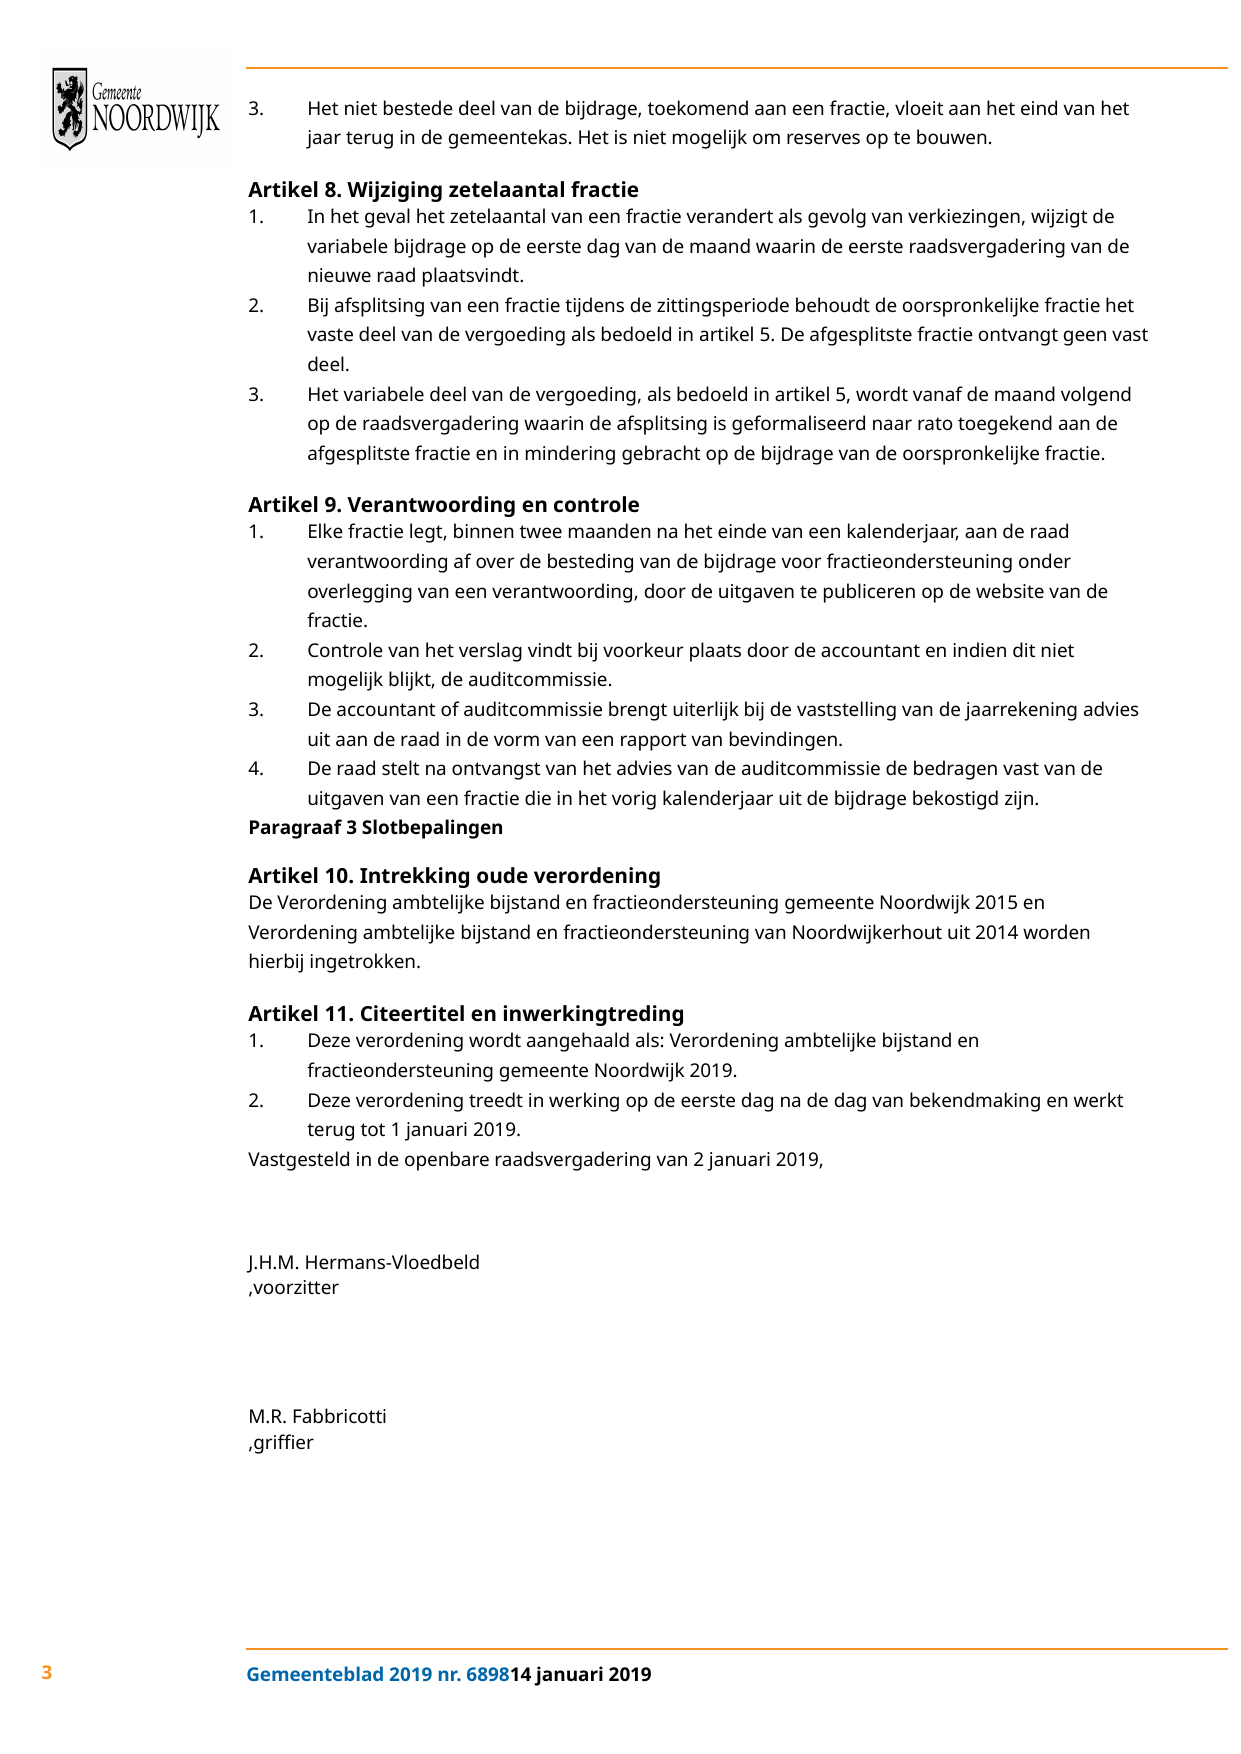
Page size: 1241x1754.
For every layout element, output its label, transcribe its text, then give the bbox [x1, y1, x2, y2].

text Paragraaf 3 Slotbepalingen [248, 814, 1152, 840]
list De accountant of auditcommissie brengt uiterlijk bij de vaststelling van de jaarrekening advies uit aan de raad in de vorm van een rapport van bevindingen. [248, 696, 1152, 752]
picture [41, 47, 231, 172]
list Deze verordening treedt in werking op de eerste dag na de dag van bekendmaking en werkt terug tot 1 januari 2019. [248, 1087, 1152, 1142]
text Artikel 9. Verantwoording en controle [248, 490, 1152, 519]
text Vastgesteld in de openbare raadsvergadering van 2 januari 2019, [248, 1146, 1152, 1172]
list De raad stelt na ontvangst van het advies van de auditcommissie de bedragen vast van de uitgaven van een fractie die in het vorig kalenderjaar uit de bijdrage bekostigd zijn. [248, 755, 1152, 811]
list Het variabele deel van de vergoeding, als bedoeld in artikel 5, wordt vanaf de maand volgend op de raadsvergadering waarin de afsplitsing is geformaliseerd naar rato toegekend aan de afgesplitste fractie en in mindering gebracht op de bijdrage van de oorspronkelijke fractie. [248, 381, 1152, 466]
list Bij afsplitsing van een fractie tijdens de zittingsperiode behoudt de oorspronkelijke fractie het vaste deel van de vergoeding als bedoeld in artikel 5. De afgesplitste fractie ontvangt geen vast deel. [248, 292, 1152, 377]
text ,griffier [248, 1429, 1152, 1455]
text Artikel 10. Intrekking oude verordening [248, 861, 1152, 889]
text ,voorzitter [248, 1274, 1152, 1300]
text J.H.M. Hermans-Vloedbeld [248, 1249, 1152, 1274]
text M.R. Fabbricotti [248, 1403, 1152, 1429]
list Controle van het verslag vindt bij voorkeur plaats door de accountant en indien dit niet mogelijk blijkt, de auditcommissie. [248, 637, 1152, 692]
list Deze verordening wordt aangehaald als: Verordening ambtelijke bijstand en fractieondersteuning gemeente Noordwijk 2019. [248, 1028, 1152, 1083]
list Elke fractie legt, binnen twee maanden na het einde van een kalenderjaar, aan de raad verantwoording af over de besteding van de bijdrage voor fractieondersteuning onder overlegging van een verantwoording, door de uitgaven te publiceren op de website van de fractie. [248, 519, 1152, 633]
text Artikel 11. Citeertitel en inwerkingtreding [248, 999, 1152, 1028]
text Artikel 8. Wijziging zetelaantal fractie [248, 175, 1152, 203]
list In het geval het zetelaantal van een fractie verandert als gevolg van verkiezingen, wijzigt de variabele bijdrage op de eerste dag van de maand waarin de eerste raadsvergadering van de nieuwe raad plaatsvindt. [248, 203, 1152, 288]
list Het niet bestede deel van de bijdrage, toekomend aan een fractie, vloeit aan het eind van het jaar terug in de gemeentekas. Het is niet mogelijk om reserves op te bouwen. [248, 95, 1152, 150]
text De Verordening ambtelijke bijstand en fractieondersteuning gemeente Noordwijk 2015 en Verordening ambtelijke bijstand en fractieondersteuning van Noordwijkerhout uit 2014 worden hierbij ingetrokken. [248, 889, 1152, 974]
